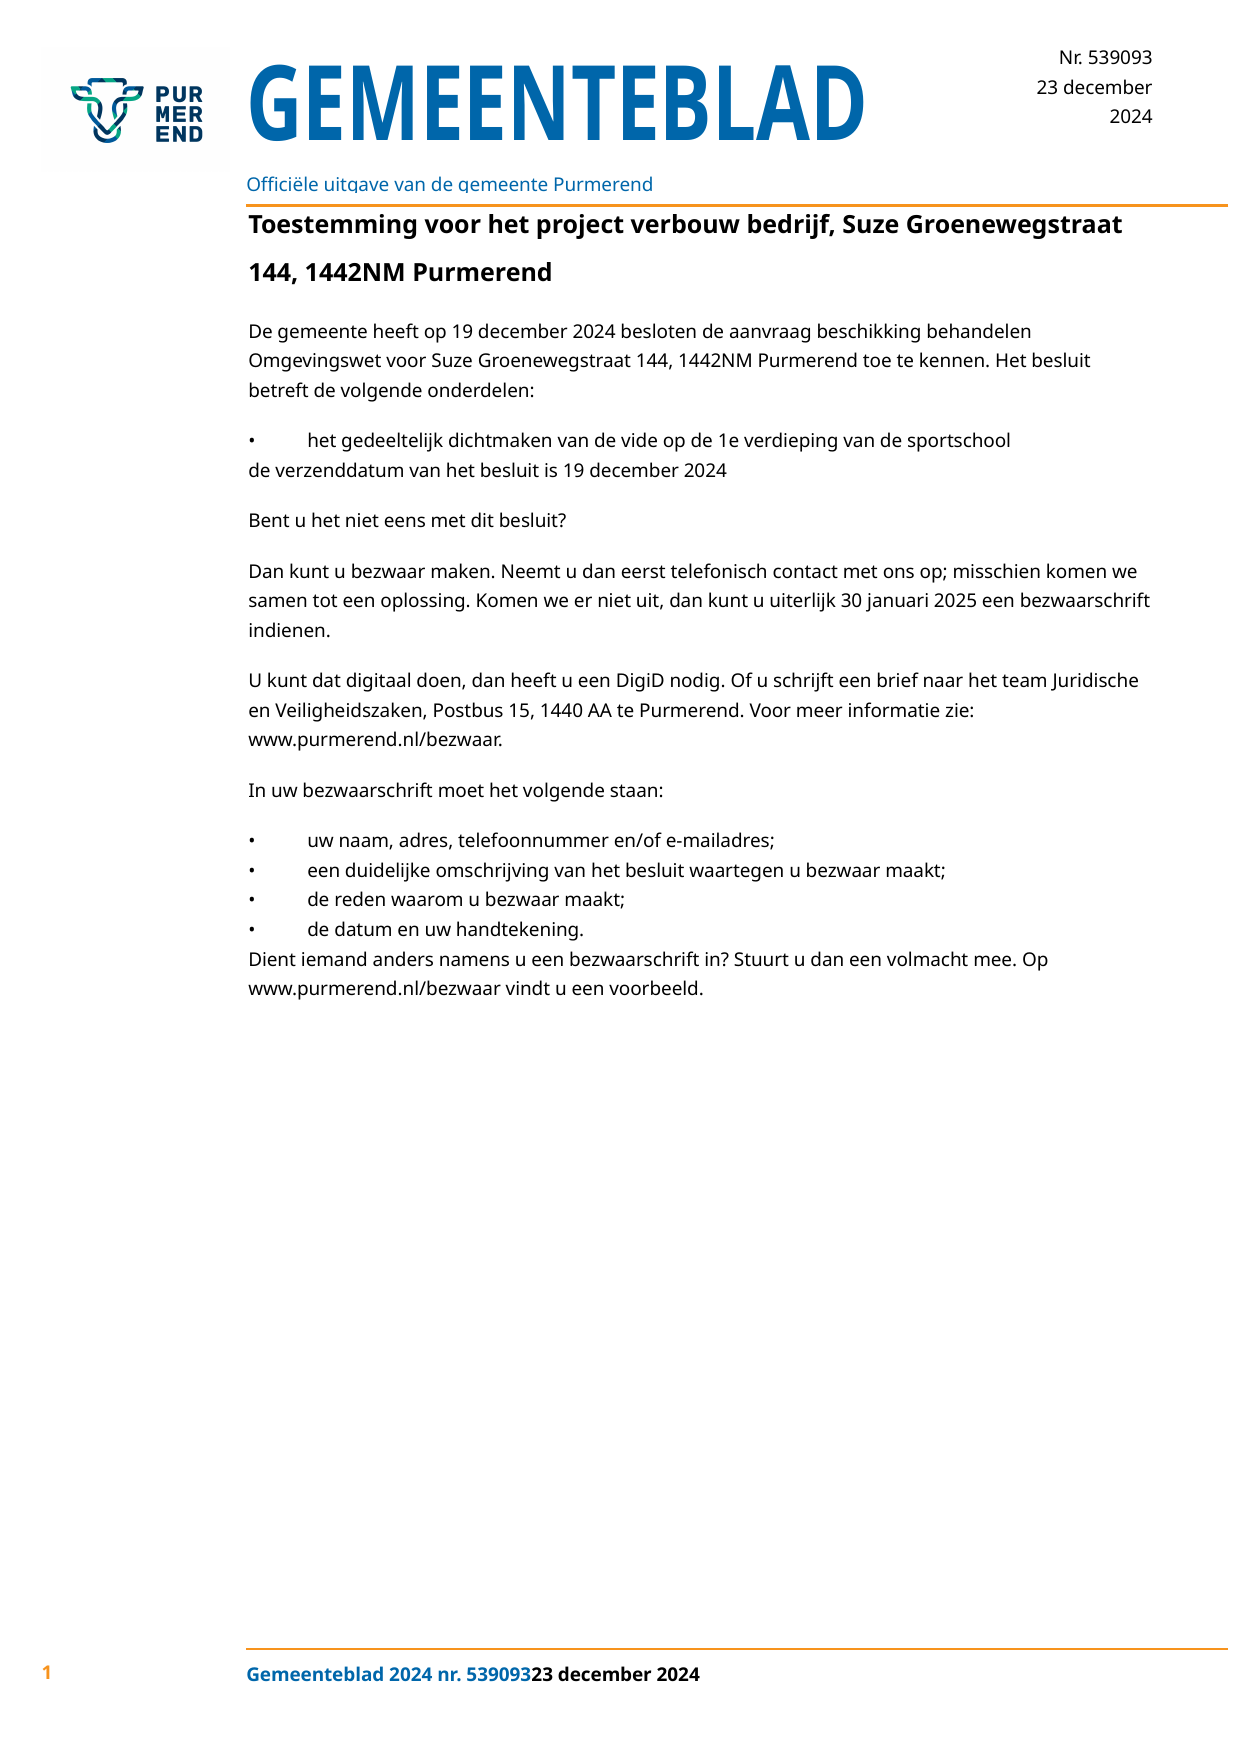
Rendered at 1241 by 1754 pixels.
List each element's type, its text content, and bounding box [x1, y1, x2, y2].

text Dient iemand anders namens u een bezwaarschrift in? Stuurt u dan een volmacht mee. Op www.purmerend.nl/bezwaar vindt u een voorbeeld. [248, 946, 1152, 1001]
text De gemeente heeft op 19 december 2024 besloten de aanvraag beschikking behandelen Omgevingswet voor Suze Groenewegstraat 144, 1442NM Purmerend toe te kennen. Het besluit betreft de volgende onderdelen: [248, 318, 1152, 403]
list het gedeeltelijk dichtmaken van de vide op de 1e verdieping van de sportschool [248, 427, 1152, 453]
text Bent u het niet eens met dit besluit? [248, 507, 1152, 533]
list een duidelijke omschrijving van het besluit waartegen u bezwaar maakt; [248, 857, 1152, 883]
text Toestemming voor het project verbouw bedrijf, Suze Groenewegstraat 144, 1442NM Purmerend [248, 207, 1152, 288]
text Dan kunt u bezwaar maken. Neemt u dan eerst telefonisch contact met ons op; misschien komen we samen tot een oplossing. Komen we er niet uit, dan kunt u uiterlijk 30 januari 2025 een bezwaarschrift indienen. [248, 558, 1152, 643]
list de reden waarom u bezwaar maakt; [248, 887, 1152, 912]
list de datum en uw handtekening. [248, 916, 1152, 942]
text U kunt dat digitaal doen, dan heeft u een DigiD nodig. Of u schrijft een brief naar het team Juridische en Veiligheidszaken, Postbus 15, 1440 AA te Purmerend. Voor meer informatie zie: www.purmerend.nl/bezwaar. [248, 667, 1152, 752]
list uw naam, adres, telefoonnummer en/of e-mailadres; [248, 827, 1152, 853]
text de verzenddatum van het besluit is 19 december 2024 [248, 457, 1152, 483]
text In uw bezwaarschrift moet het volgende staan: [248, 777, 1152, 803]
picture [41, 47, 231, 172]
